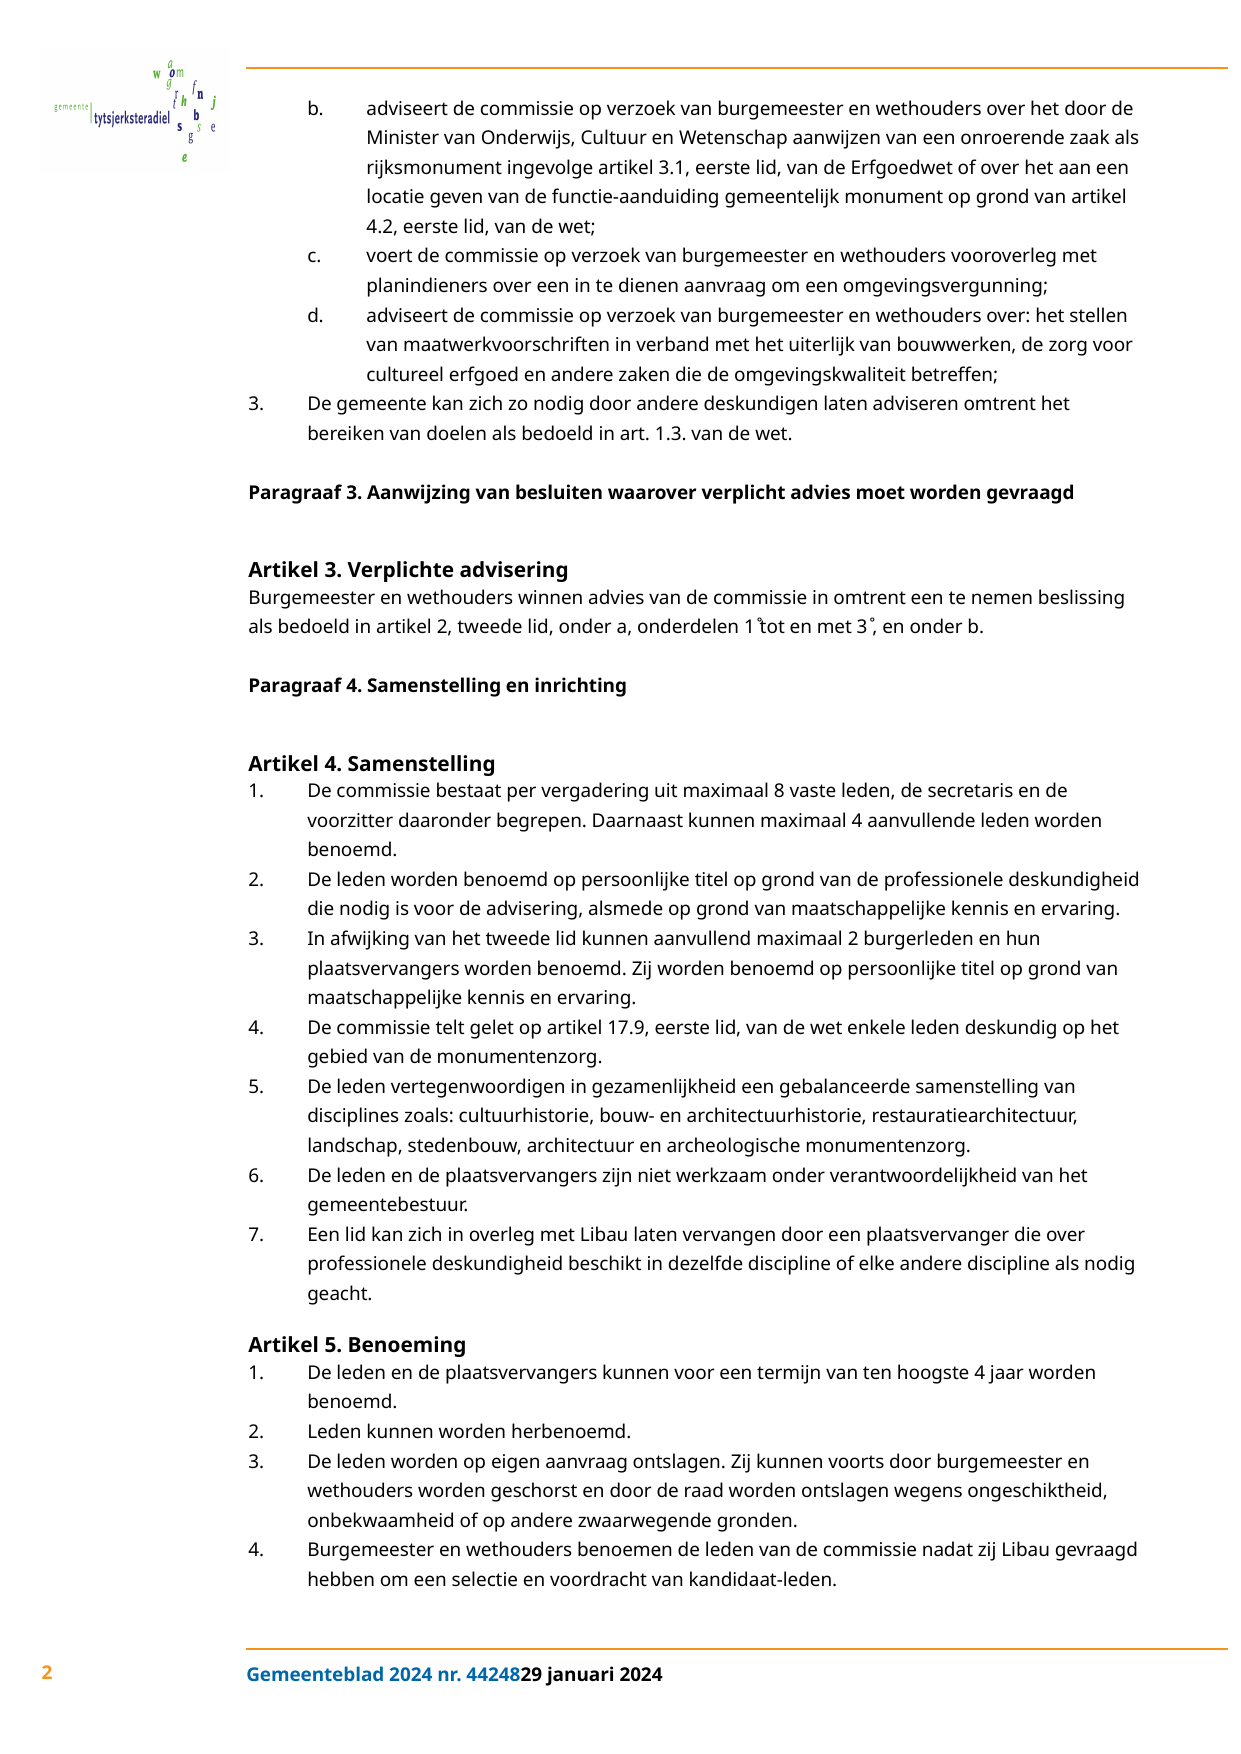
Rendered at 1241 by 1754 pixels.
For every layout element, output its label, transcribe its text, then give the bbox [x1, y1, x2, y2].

list De leden worden benoemd op persoonlijke titel op grond van de professionele deskundigheid die nodig is voor de advisering, alsmede op grond van maatschappelijke kennis en ervaring. [248, 866, 1152, 921]
picture [41, 47, 231, 172]
list De leden en de plaatsvervangers kunnen voor een termijn van ten hoogste 4 jaar worden benoemd. [248, 1359, 1152, 1414]
list De commissie bestaat per vergadering uit maximaal 8 vaste leden, de secretaris en de voorzitter daaronder begrepen. Daarnaast kunnen maximaal 4 aanvullende leden worden benoemd. [248, 777, 1152, 862]
text Burgemeester en wethouders winnen advies van de commissie in omtrent een te nemen beslissing als bedoeld in artikel 2, tweede lid, onder a, onderdelen 1 ̊tot en met 3 ̊, en onder b. [248, 584, 1152, 639]
list De gemeente kan zich zo nodig door andere deskundigen laten adviseren omtrent het bereiken van doelen als bedoeld in art. 1.3. van de wet. [248, 391, 1152, 446]
list Een lid kan zich in overleg met Libau laten vervangen door een plaatsvervanger die over professionele deskundigheid beschikt in dezelfde discipline of elke andere discipline als nodig geacht. [248, 1221, 1152, 1306]
text Paragraaf 4. Samenstelling en inrichting [248, 673, 1152, 698]
list De leden en de plaatsvervangers zijn niet werkzaam onder verantwoordelijkheid van het gemeentebestuur. [248, 1162, 1152, 1217]
list Leden kunnen worden herbenoemd. [248, 1418, 1152, 1444]
list adviseert de commissie op verzoek van burgemeester en wethouders over het door de Minister van Onderwijs, Cultuur en Wetenschap aanwijzen van een onroerende zaak als rijksmonument ingevolge artikel 3.1, eerste lid, van de Erfgoedwet of over het aan een locatie geven van de functie-aanduiding gemeentelijk monument op grond van artikel 4.2, eerste lid, van de wet; [307, 95, 1152, 239]
list voert de commissie op verzoek van burgemeester en wethouders vooroverleg met planindieners over een in te dienen aanvraag om een omgevingsvergunning; [307, 243, 1152, 298]
text Artikel 5. Benoeming [248, 1331, 1152, 1359]
list Burgemeester en wethouders benoemen de leden van de commissie nadat zij Libau gevraagd hebben om een selectie en voordracht van kandidaat-leden. [248, 1537, 1152, 1592]
list De leden worden op eigen aanvraag ontslagen. Zij kunnen voorts door burgemeester en wethouders worden geschorst en door de raad worden ontslagen wegens ongeschiktheid, onbekwaamheid of op andere zwaarwegende gronden. [248, 1448, 1152, 1533]
list De commissie telt gelet op artikel 17.9, eerste lid, van de wet enkele leden deskundig op het gebied van de monumentenzorg. [248, 1014, 1152, 1069]
list De leden vertegenwoordigen in gezamenlijkheid een gebalanceerde samenstelling van disciplines zoals: cultuurhistorie, bouw- en architectuurhistorie, restauratiearchitectuur, landschap, stedenbouw, architectuur en archeologische monumentenzorg. [248, 1073, 1152, 1158]
text Artikel 4. Samenstelling [248, 749, 1152, 777]
list In afwijking van het tweede lid kunnen aanvullend maximaal 2 burgerleden en hun plaatsvervangers worden benoemd. Zij worden benoemd op persoonlijke titel op grond van maatschappelijke kennis en ervaring. [248, 925, 1152, 1010]
text Paragraaf 3. Aanwijzing van besluiten waarover verplicht advies moet worden gevraagd [248, 479, 1152, 505]
list adviseert de commissie op verzoek van burgemeester en wethouders over: het stellen van maatwerkvoorschriften in verband met het uiterlijk van bouwwerken, de zorg voor cultureel erfgoed en andere zaken die de omgevingskwaliteit betreffen; [307, 302, 1152, 387]
text Artikel 3. Verplichte advisering [248, 556, 1152, 584]
